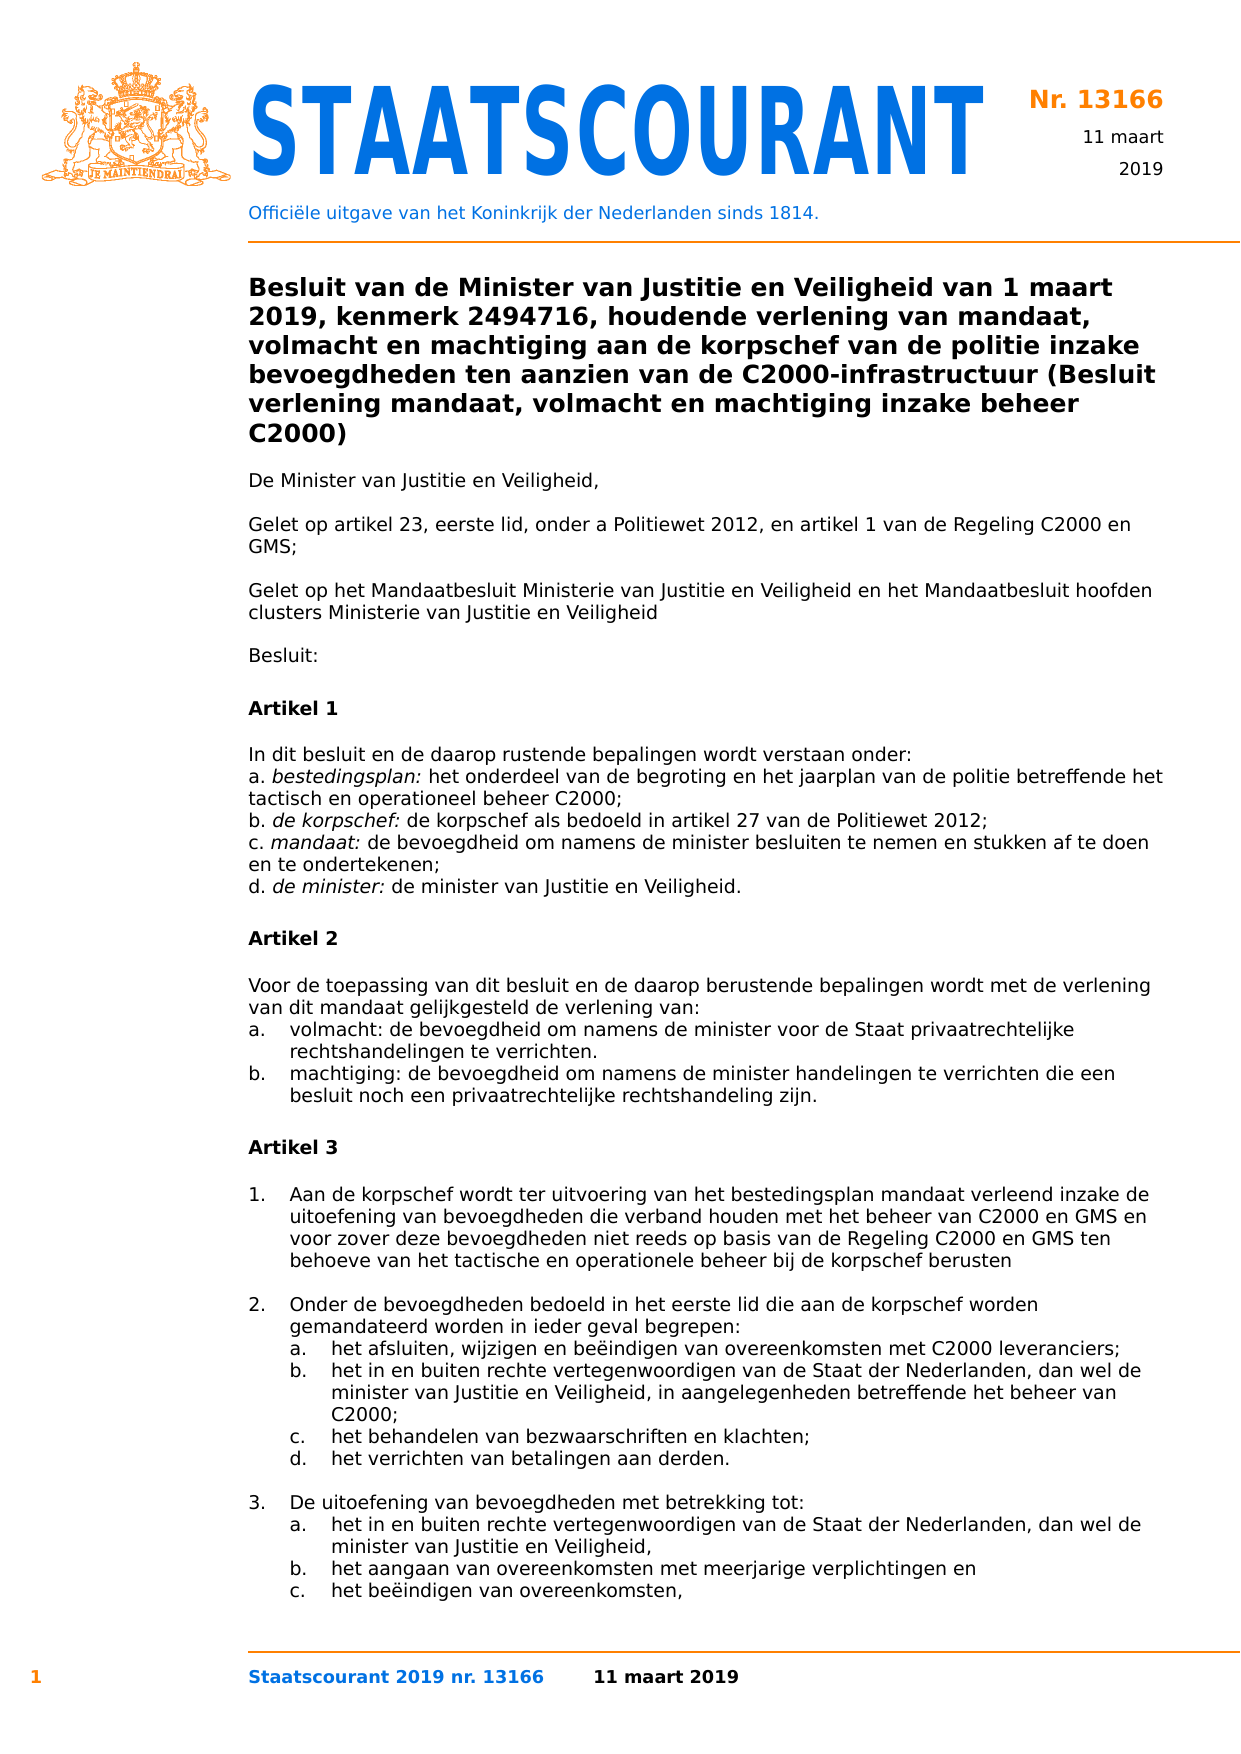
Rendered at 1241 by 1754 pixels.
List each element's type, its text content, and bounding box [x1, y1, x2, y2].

subtitle Artikel 1 [248, 697, 1163, 719]
table_header STAATSCOURANT [248, 62, 998, 203]
text a. bestedingsplan: het onderdeel van de begroting en het jaarplan van de politie betreffende het tactisch en operationeel beheer C2000; [248, 766, 1163, 810]
text c. het beëindigen van overeenkomsten, [289, 1579, 1163, 1601]
text b. het in en buiten rechte vertegenwoordigen van de Staat der Nederlanden, dan wel de minister van Justitie en Veiligheid, in aangelegenheden betreffende het beheer van C2000; [289, 1360, 1163, 1426]
text Gelet op het Mandaatbesluit Ministerie van Justitie en Veiligheid en het Mandaatbesluit hoofden clusters Ministerie van Justitie en Veiligheid [248, 579, 1163, 623]
subtitle Artikel 3 [248, 1137, 1163, 1159]
text b. machtiging: de bevoegdheid om namens de minister handelingen te verrichten die een besluit noch een privaatrechtelijke rechtshandeling zijn. [248, 1063, 1163, 1107]
text c. mandaat: de bevoegdheid om namens de minister besluiten te nemen en stukken af te doen en te ondertekenen; [248, 832, 1163, 876]
table_header [25, 62, 248, 241]
table_cell Officiële uitgave van het Koninkrijk der Nederlanden sinds 1814. [248, 203, 1240, 241]
text De Minister van Justitie en Veiligheid, [248, 470, 1163, 492]
picture [41, 62, 231, 186]
text a. volmacht: de bevoegdheid om namens de minister voor de Staat privaatrechtelijke rechtshandelingen te verrichten. [248, 1019, 1163, 1063]
text d. de minister: de minister van Justitie en Veiligheid. [248, 876, 1163, 898]
text a. het in en buiten rechte vertegenwoordigen van de Staat der Nederlanden, dan wel de minister van Justitie en Veiligheid, [289, 1513, 1163, 1557]
text 2. Onder de bevoegdheden bedoeld in het eerste lid die aan de korpschef worden gemandateerd worden in ieder geval begrepen: [248, 1294, 1163, 1338]
subtitle Artikel 2 [248, 928, 1163, 950]
table_cell 11 maart [998, 121, 1240, 153]
text Gelet op artikel 23, eerste lid, onder a Politiewet 2012, en artikel 1 van de Regeling C2000 en GMS; [248, 514, 1163, 558]
text d. het verrichten van betalingen aan derden. [289, 1448, 1163, 1470]
subtitle Besluit van de Minister van Justitie en Veiligheid van 1 maart 2019, kenmerk 2494716, houdende verlening van mandaat, volmacht en machtiging aan de korpschef van de politie inzake bevoegdheden ten aanzien van de C2000-infrastructuur (Besluit verlening mandaat, volmacht en machtiging inzake beheer C2000) [248, 273, 1163, 448]
text Voor de toepassing van dit besluit en de daarop berustende bepalingen wordt met de verlening van dit mandaat gelijkgesteld de verlening van: [248, 975, 1163, 1019]
text 3. De uitoefening van bevoegdheden met betrekking tot: [248, 1492, 1163, 1513]
table_header Nr. 13166 [998, 62, 1240, 121]
text a. het afsluiten, wijzigen en beëindigen van overeenkomsten met C2000 leveranciers; [289, 1338, 1163, 1360]
text Besluit: [248, 645, 1163, 667]
text b. het aangaan van overeenkomsten met meerjarige verplichtingen en [289, 1557, 1163, 1579]
text 1. Aan de korpschef wordt ter uitvoering van het bestedingsplan mandaat verleend inzake de uitoefening van bevoegdheden die verband houden met het beheer van C2000 en GMS en voor zover deze bevoegdheden niet reeds op basis van de Regeling C2000 en GMS ten behoeve van het tactische en operationele beheer bij de korpschef berusten [248, 1184, 1163, 1272]
text b. de korpschef: de korpschef als bedoeld in artikel 27 van de Politiewet 2012; [248, 810, 1163, 832]
text c. het behandelen van bezwaarschriften en klachten; [289, 1426, 1163, 1448]
table_cell 2019 [998, 153, 1240, 203]
text In dit besluit en de daarop rustende bepalingen wordt verstaan onder: [248, 744, 1163, 766]
